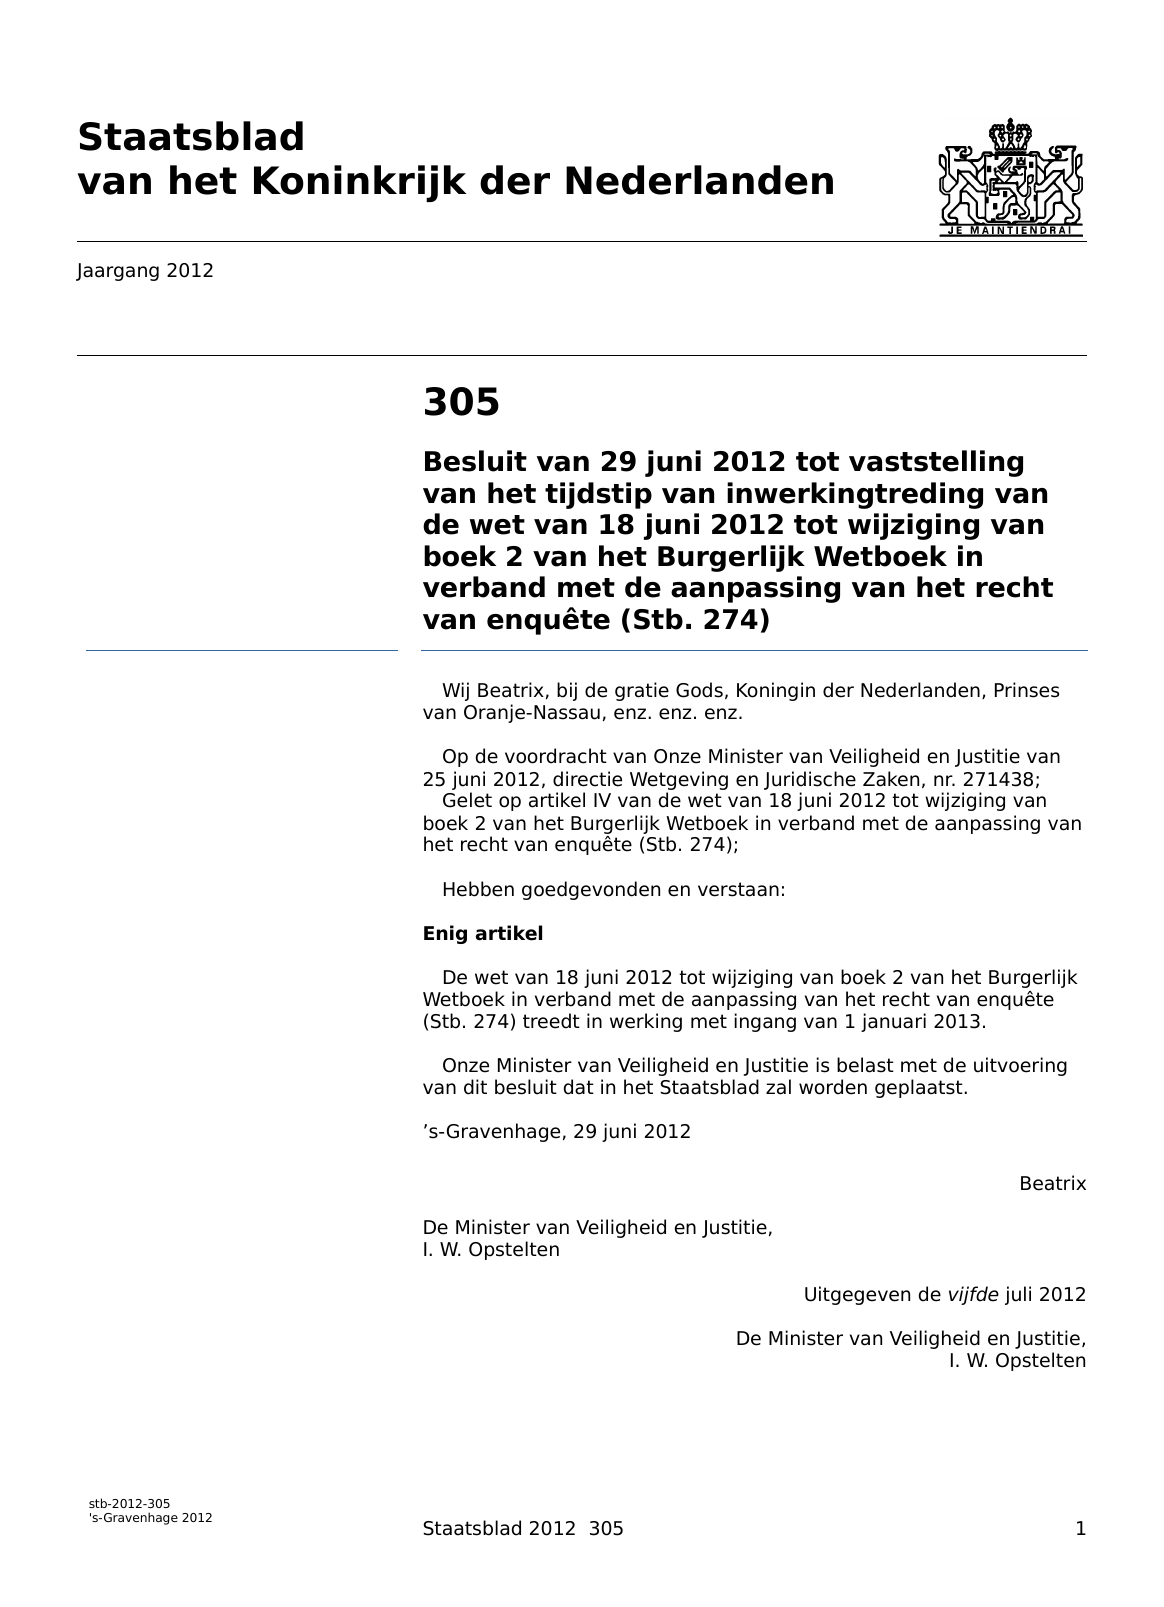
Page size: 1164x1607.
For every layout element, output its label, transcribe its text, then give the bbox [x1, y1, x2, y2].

subtitle Enig artikel [422, 923, 1087, 945]
table_cell Jaargang 2012 [77, 242, 1087, 355]
text stb-2012-305 [88, 1497, 323, 1511]
text Besluit van 29 juni 2012 tot vaststelling van het tijdstip van inwerkingtreding van de wet van 18 juni 2012 tot wijziging van boek 2 van het Burgerlijk Wetboek in verband met de aanpassing van het recht van enquête (Stb. 274) [422, 447, 1087, 636]
text ’s-Gravenhage, 29 juni 2012 [422, 1121, 1087, 1143]
text 's-Gravenhage 2012 [88, 1511, 323, 1525]
subtitle 305 [422, 381, 1087, 424]
text Beatrix [422, 1173, 1087, 1195]
table_header Staatsblad van het Koninkrijk der Nederlanden [77, 100, 886, 241]
text Op de voordracht van Onze Minister van Veiligheid en Justitie van 25 juni 2012, directie Wetgeving en Juridische Zaken, nr. 271438; [422, 746, 1087, 790]
text Uitgegeven de vijfde juli 2012 [422, 1283, 1087, 1305]
text Onze Minister van Veiligheid en Justitie is belast met de uitvoering van dit besluit dat in het Staatsblad zal worden geplaatst. [422, 1055, 1087, 1099]
text Hebben goedgevonden en verstaan: [422, 878, 1087, 901]
text De Minister van Veiligheid en Justitie, I. W. Opstelten [422, 1328, 1087, 1372]
text Gelet op artikel IV van de wet van 18 juni 2012 tot wijziging van boek 2 van het Burgerlijk Wetboek in verband met de aanpassing van het recht van enquête (Stb. 274); [422, 790, 1087, 856]
picture [936, 115, 1087, 240]
text Wij Beatrix, bij de gratie Gods, Koningin der Nederlanden, Prinses van Oranje-Nassau, enz. enz. enz. [422, 680, 1087, 724]
table_header [886, 100, 1087, 241]
text De Minister van Veiligheid en Justitie, I. W. Opstelten [422, 1217, 1087, 1261]
text De wet van 18 juni 2012 tot wijziging van boek 2 van het Burgerlijk Wetboek in verband met de aanpassing van het recht van enquête (Stb. 274) treedt in werking met ingang van 1 januari 2013. [422, 967, 1087, 1033]
